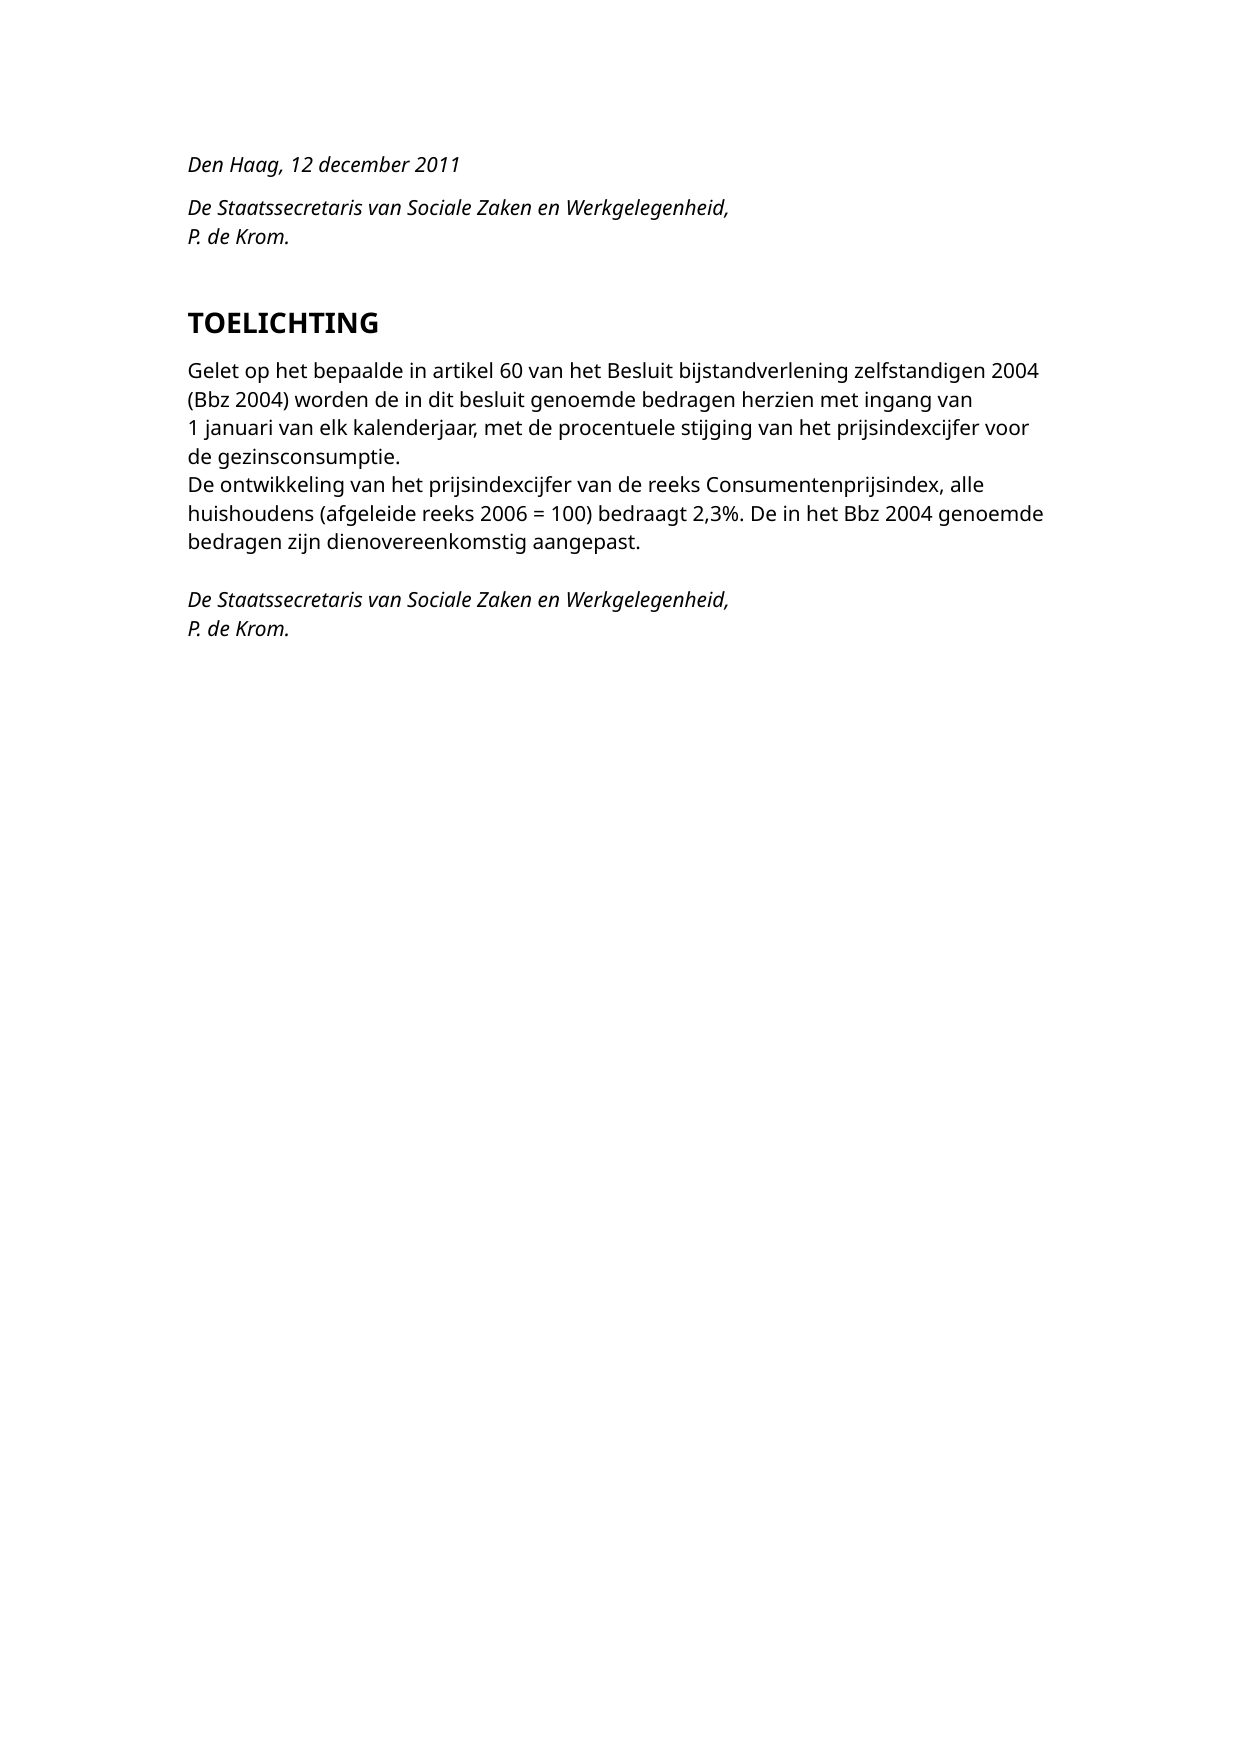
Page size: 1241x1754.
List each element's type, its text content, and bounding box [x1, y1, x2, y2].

text De ontwikkeling van het prijsindexcijfer van de reeks Consumentenprijsindex, alle huishoudens (afgeleide reeks 2006 = 100) bedraagt 2,3%. De in het Bbz 2004 genoemde bedragen zijn dienovereenkomstig aangepast. [187, 470, 1053, 556]
subtitle TOELICHTING [187, 303, 1053, 341]
text Den Haag, 12 december 2011 [187, 150, 1053, 178]
text De Staatssecretaris van Sociale Zaken en Werkgelegenheid, [187, 586, 1053, 614]
text P. de Krom. [187, 614, 1053, 642]
text De Staatssecretaris van Sociale Zaken en Werkgelegenheid, [187, 193, 1053, 222]
text Gelet op het bepaalde in artikel 60 van het Besluit bijstandverlening zelfstandigen 2004 (Bbz 2004) worden de in dit besluit genoemde bedragen herzien met ingang van 1 januari van elk kalenderjaar, met de procentuele stijging van het prijsindexcijfer voor de gezinsconsumptie. [187, 356, 1053, 470]
text P. de Krom. [187, 222, 1053, 250]
